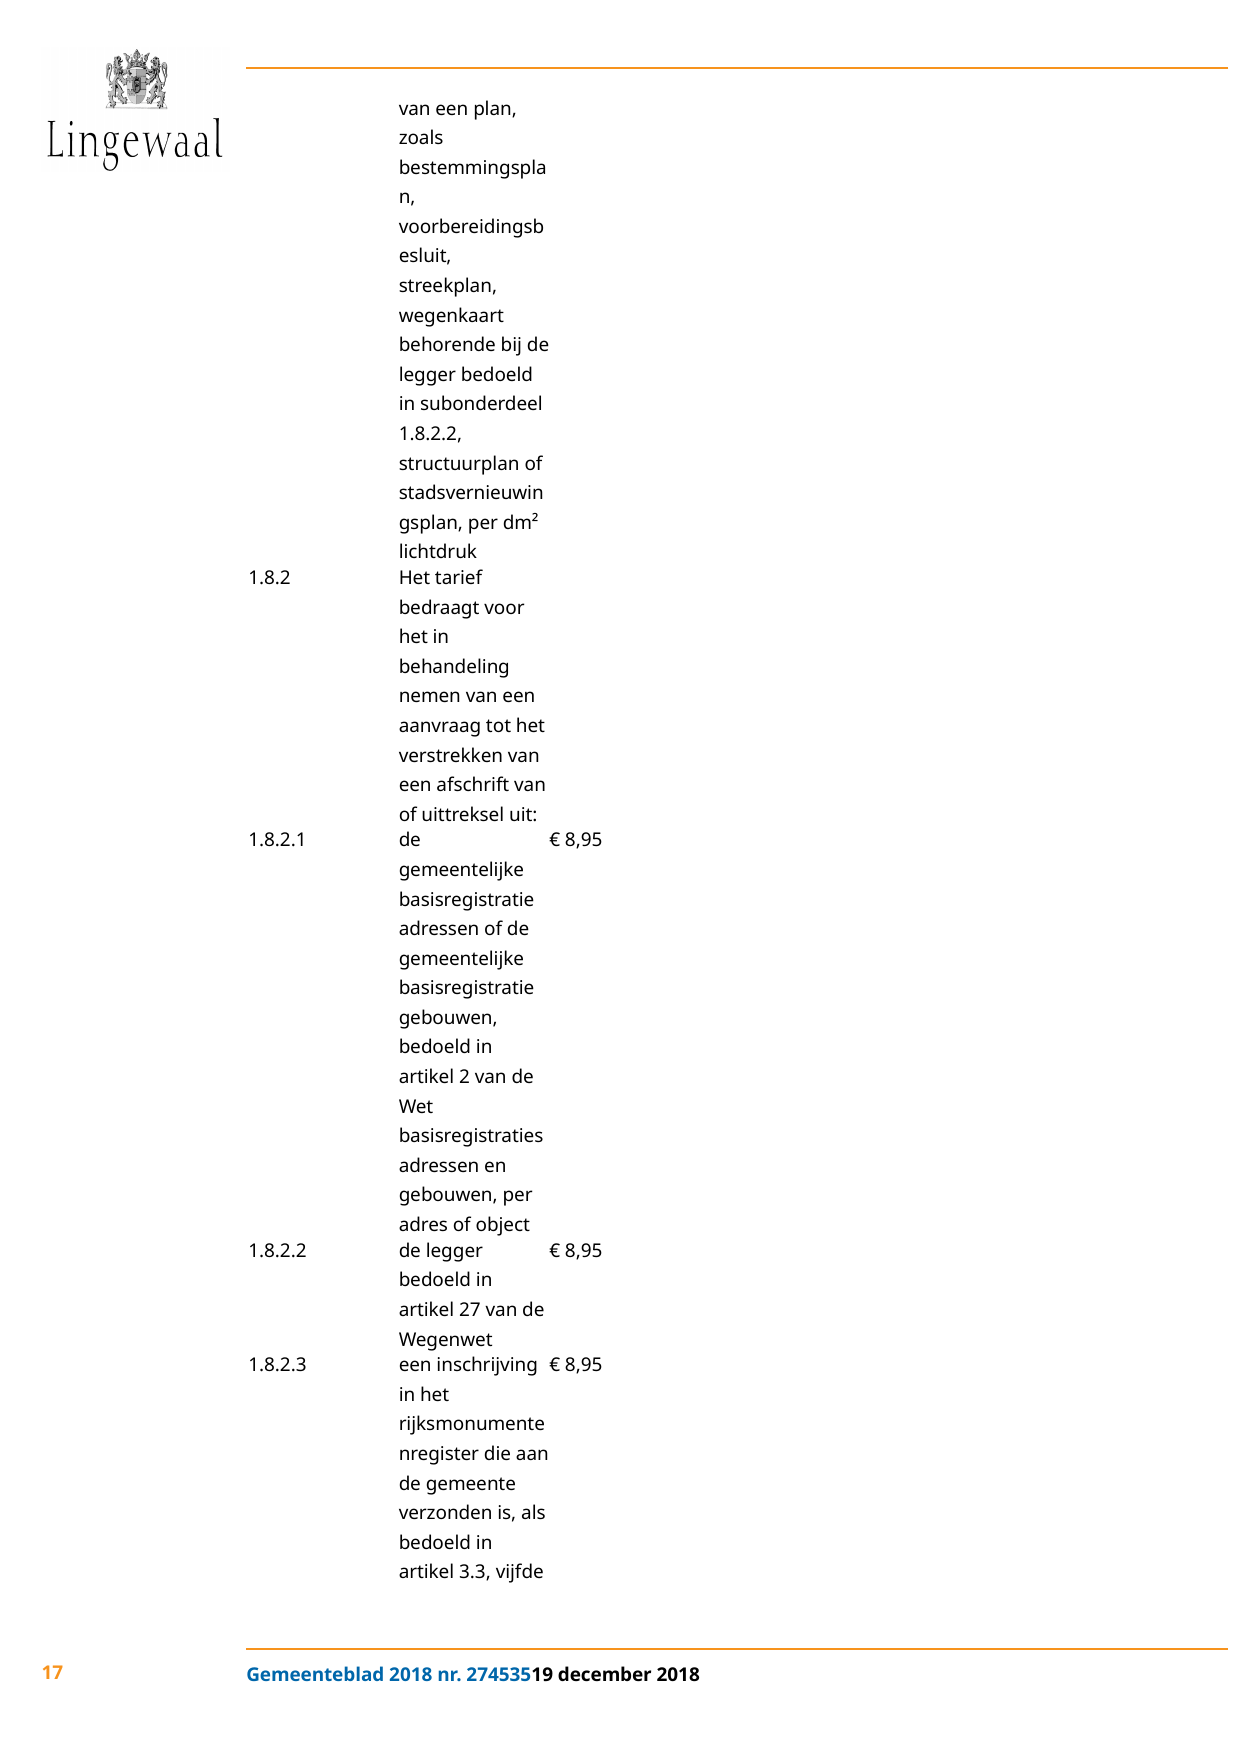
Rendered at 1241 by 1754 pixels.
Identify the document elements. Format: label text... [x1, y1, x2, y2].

table_cell 1.8.2.1 [248, 827, 398, 1237]
table_cell de gemeentelijke basisregistratie adressen of de gemeentelijke basisregistratie gebouwen, bedoeld in artikel 2 van de Wet basisregistraties adressen en gebouwen, per adres of object [399, 827, 549, 1237]
picture [41, 47, 231, 172]
table_cell [248, 95, 398, 564]
table_cell € 8,95 [549, 827, 700, 1237]
table_cell [549, 564, 700, 827]
table_cell 1.8.2 [248, 564, 398, 827]
table_cell [549, 95, 700, 564]
table_cell € 8,95 [549, 1237, 700, 1351]
table_cell van een plan, zoals bestemmingsplan, voorbereidingsbesluit, streekplan, wegenkaart behorende bij de legger bedoeld in subonderdeel 1.8.2.2, structuurplan of stadsvernieuwingsplan, per dm² lichtdruk [399, 95, 549, 564]
table_cell 1.8.2.3 [248, 1351, 398, 1584]
table_cell 1.8.2.2 [248, 1237, 398, 1351]
table_cell € 8,95 [549, 1351, 700, 1584]
table_cell Het tarief bedraagt voor het in behandeling nemen van een aanvraag tot het verstrekken van een afschrift van of uittreksel uit: [399, 564, 549, 827]
table_cell een inschrijving in het rijksmonumentenregister die aan de gemeente verzonden is, als bedoeld in artikel 3.3, vijfde [399, 1351, 549, 1584]
table_cell de legger bedoeld in artikel 27 van de Wegenwet [399, 1237, 549, 1351]
